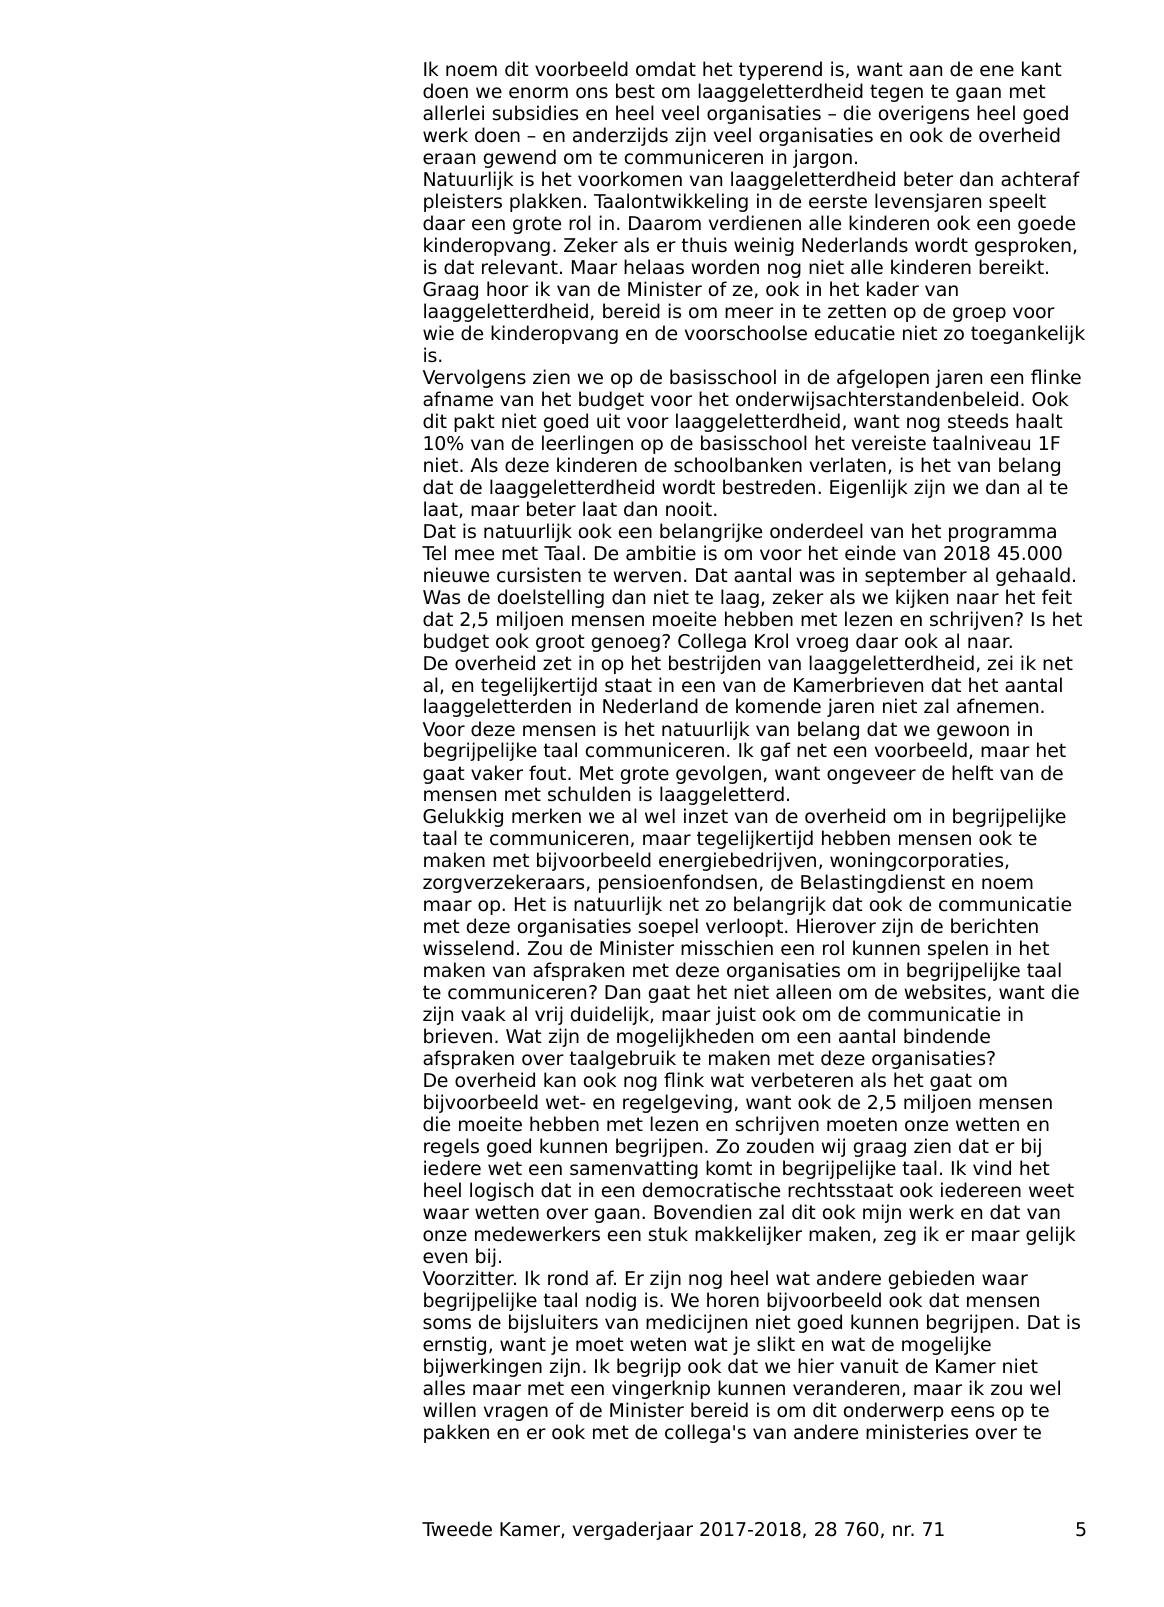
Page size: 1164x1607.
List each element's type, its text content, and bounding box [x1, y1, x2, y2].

text De overheid zet in op het bestrijden van laaggeletterdheid, zei ik net al, en tegelijkertijd staat in een van de Kamerbrieven dat het aantal laaggeletterden in Nederland de komende jaren niet zal afnemen. Voor deze mensen is het natuurlijk van belang dat we gewoon in begrijpelijke taal communiceren. Ik gaf net een voorbeeld, maar het gaat vaker fout. Met grote gevolgen, want ongeveer de helft van de mensen met schulden is laaggeletterd. [422, 652, 1087, 806]
text Gelukkig merken we al wel inzet van de overheid om in begrijpelijke taal te communiceren, maar tegelijkertijd hebben mensen ook te maken met bijvoorbeeld energiebedrijven, woningcorporaties, zorgverzekeraars, pensioenfondsen, de Belastingdienst en noem maar op. Het is natuurlijk net zo belangrijk dat ook de communicatie met deze organisaties soepel verloopt. Hierover zijn de berichten wisselend. Zou de Minister misschien een rol kunnen spelen in het maken van afspraken met deze organisaties om in begrijpelijke taal te communiceren? Dan gaat het niet alleen om de websites, want die zijn vaak al vrij duidelijk, maar juist ook om de communicatie in brieven. Wat zijn de mogelijkheden om een aantal bindende afspraken over taalgebruik te maken met deze organisaties? [422, 806, 1087, 1070]
text Voorzitter. Ik rond af. Er zijn nog heel wat andere gebieden waar begrijpelijke taal nodig is. We horen bijvoorbeeld ook dat mensen soms de bijsluiters van medicijnen niet goed kunnen begrijpen. Dat is ernstig, want je moet weten wat je slikt en wat de mogelijke bijwerkingen zijn. Ik begrijp ook dat we hier vanuit de Kamer niet alles maar met een vingerknip kunnen veranderen, maar ik zou wel willen vragen of de Minister bereid is om dit onderwerp eens op te pakken en er ook met de collega's van andere ministeries over te [422, 1268, 1087, 1444]
text Vervolgens zien we op de basisschool in de afgelopen jaren een flinke afname van het budget voor het onderwijsachterstandenbeleid. Ook dit pakt niet goed uit voor laaggeletterdheid, want nog steeds haalt 10% van de leerlingen op de basisschool het vereiste taalniveau 1F niet. Als deze kinderen de schoolbanken verlaten, is het van belang dat de laaggeletterdheid wordt bestreden. Eigenlijk zijn we dan al te laat, maar beter laat dan nooit. [422, 367, 1087, 521]
text Dat is natuurlijk ook een belangrijke onderdeel van het programma Tel mee met Taal. De ambitie is om voor het einde van 2018 45.000 nieuwe cursisten te werven. Dat aantal was in september al gehaald. Was de doelstelling dan niet te laag, zeker als we kijken naar het feit dat 2,5 miljoen mensen moeite hebben met lezen en schrijven? Is het budget ook groot genoeg? Collega Krol vroeg daar ook al naar. [422, 521, 1087, 652]
text Natuurlijk is het voorkomen van laaggeletterdheid beter dan achteraf pleisters plakken. Taalontwikkeling in de eerste levensjaren speelt daar een grote rol in. Daarom verdienen alle kinderen ook een goede kinderopvang. Zeker als er thuis weinig Nederlands wordt gesproken, is dat relevant. Maar helaas worden nog niet alle kinderen bereikt. Graag hoor ik van de Minister of ze, ook in het kader van laaggeletterdheid, bereid is om meer in te zetten op de groep voor wie de kinderopvang en de voorschoolse educatie niet zo toegankelijk is. [422, 169, 1087, 367]
text De overheid kan ook nog flink wat verbeteren als het gaat om bijvoorbeeld wet- en regelgeving, want ook de 2,5 miljoen mensen die moeite hebben met lezen en schrijven moeten onze wetten en regels goed kunnen begrijpen. Zo zouden wij graag zien dat er bij iedere wet een samenvatting komt in begrijpelijke taal. Ik vind het heel logisch dat in een democratische rechtsstaat ook iedereen weet waar wetten over gaan. Bovendien zal dit ook mijn werk en dat van onze medewerkers een stuk makkelijker maken, zeg ik er maar gelijk even bij. [422, 1070, 1087, 1268]
text Ik noem dit voorbeeld omdat het typerend is, want aan de ene kant doen we enorm ons best om laaggeletterdheid tegen te gaan met allerlei subsidies en heel veel organisaties – die overigens heel goed werk doen – en anderzijds zijn veel organisaties en ook de overheid eraan gewend om te communiceren in jargon. [422, 59, 1087, 169]
